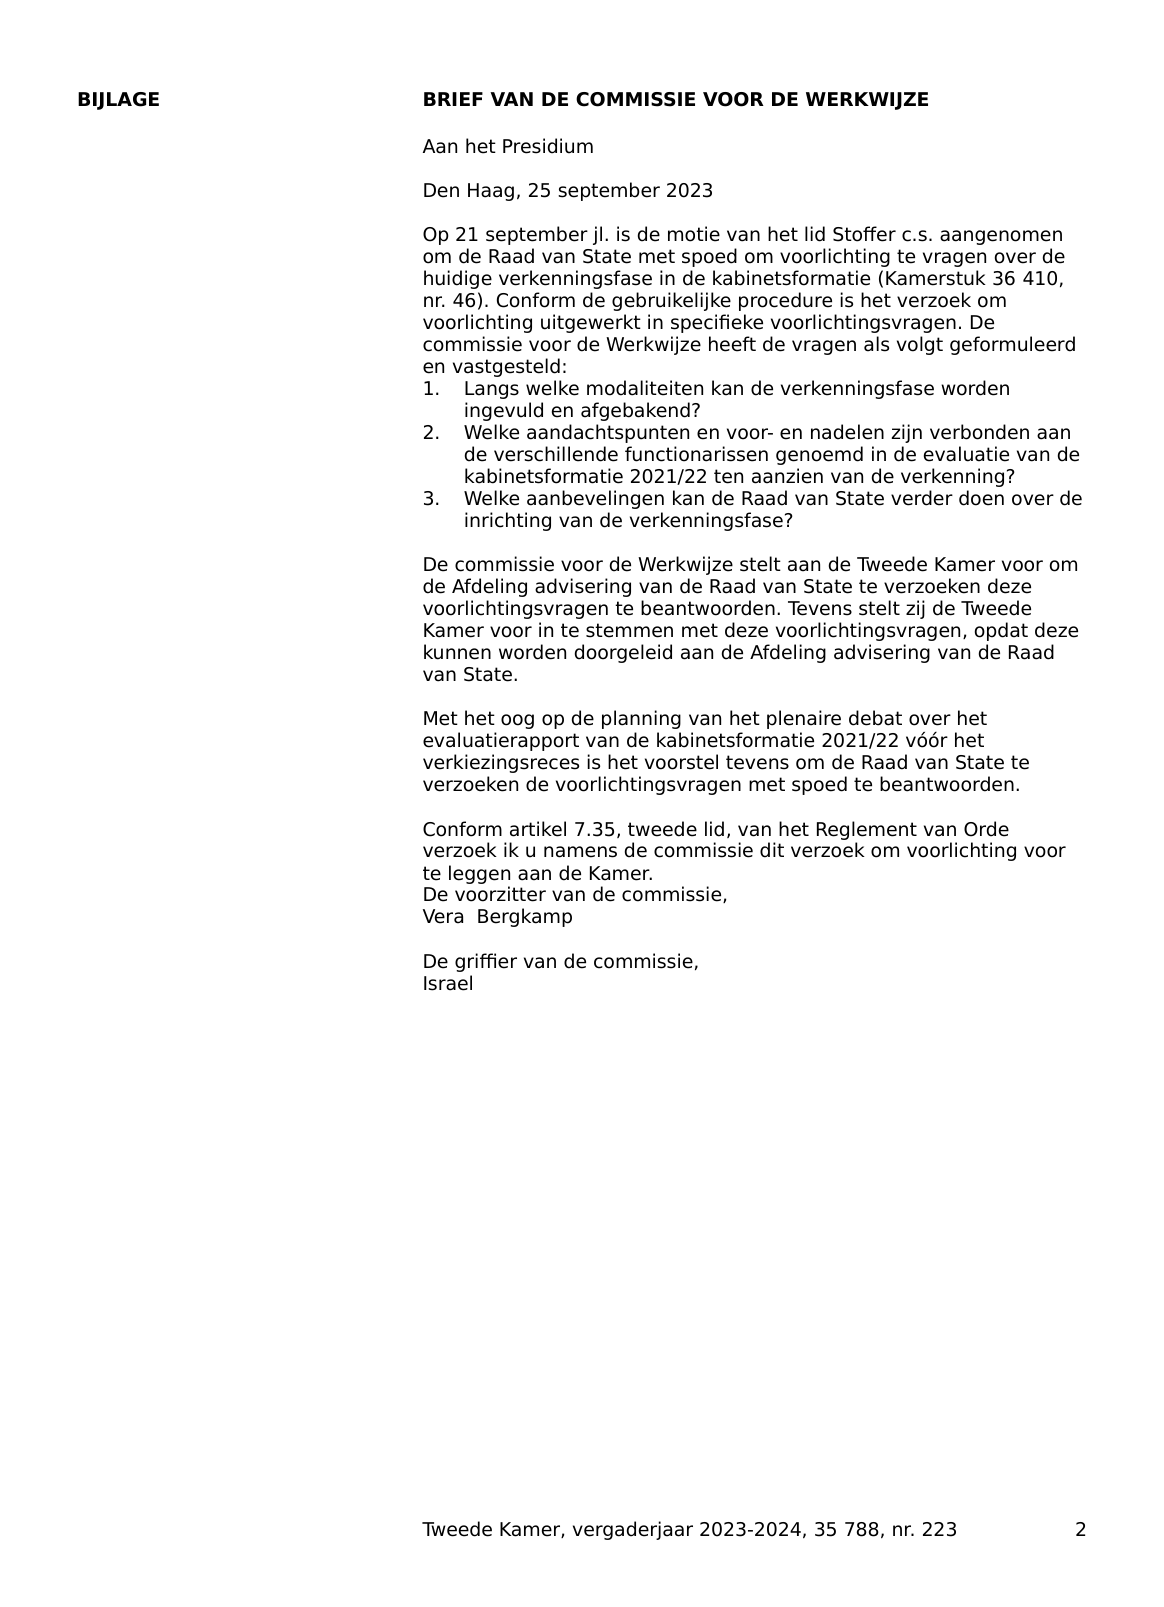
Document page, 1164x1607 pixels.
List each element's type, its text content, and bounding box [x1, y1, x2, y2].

text Conform artikel 7.35, tweede lid, van het Reglement van Orde verzoek ik u namens de commissie dit verzoek om voorlichting voor te leggen aan de Kamer. [422, 818, 1087, 884]
text De commissie voor de Werkwijze stelt aan de Tweede Kamer voor om de Afdeling advisering van de Raad van State te verzoeken deze voorlichtingsvragen te beantwoorden. Tevens stelt zij de Tweede Kamer voor in te stemmen met deze voorlichtingsvragen, opdat deze kunnen worden doorgeleid aan de Afdeling advisering van de Raad van State. [422, 554, 1087, 686]
text De voorzitter van de commissie, Vera Bergkamp [422, 884, 1087, 928]
text 1. Langs welke modaliteiten kan de verkenningsfase worden ingevuld en afgebakend? [422, 378, 1087, 422]
subtitle BIJLAGE BRIEF VAN DE COMMISSIE VOOR DE WERKWIJZE [77, 89, 1087, 111]
text 3. Welke aanbevelingen kan de Raad van State verder doen over de inrichting van de verkenningsfase? [422, 488, 1087, 532]
text 2. Welke aandachtspunten en voor- en nadelen zijn verbonden aan de verschillende functionarissen genoemd in de evaluatie van de kabinetsformatie 2021/22 ten aanzien van de verkenning? [422, 422, 1087, 488]
text Met het oog op de planning van het plenaire debat over het evaluatierapport van de kabinetsformatie 2021/22 vóór het verkiezingsreces is het voorstel tevens om de Raad van State te verzoeken de voorlichtingsvragen met spoed te beantwoorden. [422, 708, 1087, 796]
text Op 21 september jl. is de motie van het lid Stoffer c.s. aangenomen om de Raad van State met spoed om voorlichting te vragen over de huidige verkenningsfase in de kabinetsformatie (Kamerstuk 36 410, nr. 46). Conform de gebruikelijke procedure is het verzoek om voorlichting uitgewerkt in specifieke voorlichtingsvragen. De commissie voor de Werkwijze heeft de vragen als volgt geformuleerd en vastgesteld: [422, 224, 1087, 378]
text Den Haag, 25 september 2023 [422, 180, 1087, 202]
text Aan het Presidium [422, 136, 1087, 158]
text De griffier van de commissie, Israel [422, 951, 1087, 994]
